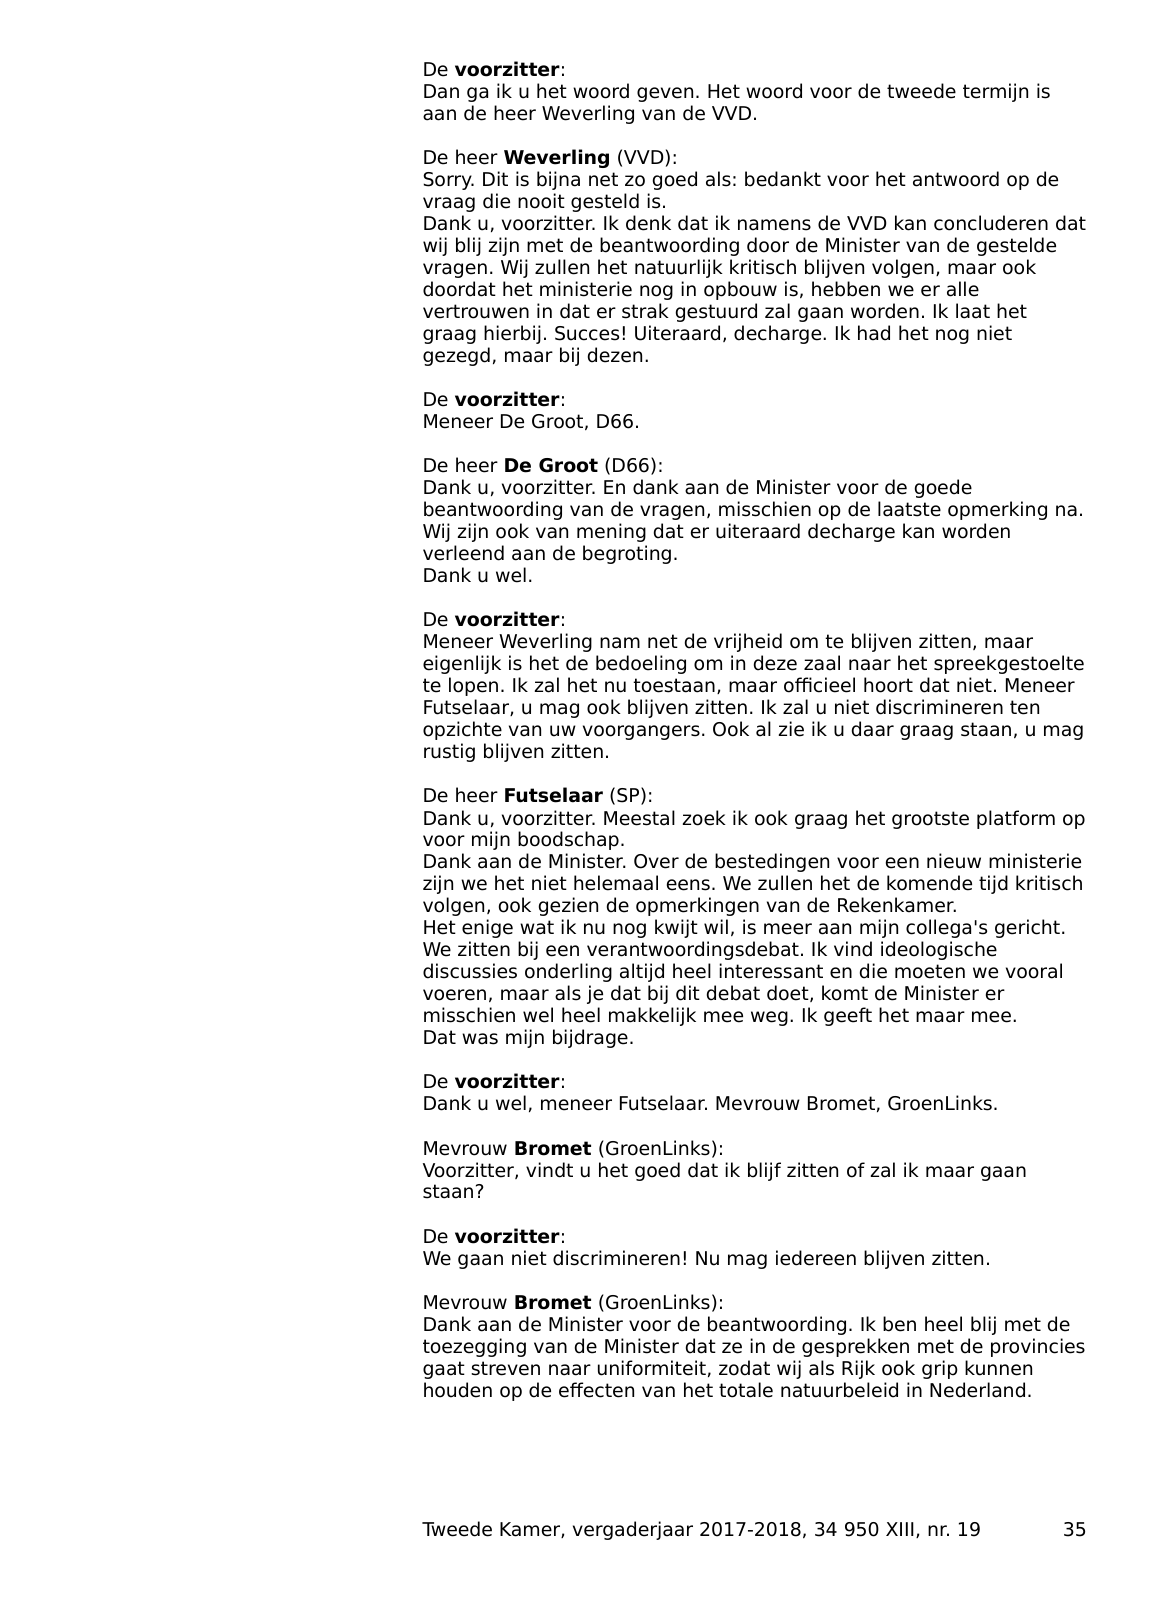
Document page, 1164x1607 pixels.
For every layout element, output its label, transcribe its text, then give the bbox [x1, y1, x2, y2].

text Dan ga ik u het woord geven. Het woord voor de tweede termijn is aan de heer Weverling van de VVD. [422, 81, 1087, 125]
text Mevrouw Bromet (GroenLinks): [422, 1292, 1087, 1314]
text Het enige wat ik nu nog kwijt wil, is meer aan mijn collega's gericht. We zitten bij een verantwoordingsdebat. Ik vind ideologische discussies onderling altijd heel interessant en die moeten we vooral voeren, maar als je dat bij dit debat doet, komt de Minister er misschien wel heel makkelijk mee weg. Ik geeft het maar mee. [422, 917, 1087, 1027]
text Dank u, voorzitter. En dank aan de Minister voor de goede beantwoording van de vragen, misschien op de laatste opmerking na. Wij zijn ook van mening dat er uiteraard decharge kan worden verleend aan de begroting. [422, 477, 1087, 565]
text Sorry. Dit is bijna net zo goed als: bedankt voor het antwoord op de vraag die nooit gesteld is. [422, 169, 1087, 213]
text Mevrouw Bromet (GroenLinks): [422, 1137, 1087, 1159]
text Dank u, voorzitter. Meestal zoek ik ook graag het grootste platform op voor mijn boodschap. [422, 807, 1087, 851]
text De voorzitter: [422, 609, 1087, 631]
text We gaan niet discrimineren! Nu mag iedereen blijven zitten. [422, 1248, 1087, 1269]
text De heer De Groot (D66): [422, 455, 1087, 477]
text Voorzitter, vindt u het goed dat ik blijf zitten of zal ik maar gaan staan? [422, 1159, 1087, 1203]
text De heer Weverling (VVD): [422, 147, 1087, 169]
text Meneer De Groot, D66. [422, 411, 1087, 433]
text Dank u, voorzitter. Ik denk dat ik namens de VVD kan concluderen dat wij blij zijn met de beantwoording door de Minister van de gestelde vragen. Wij zullen het natuurlijk kritisch blijven volgen, maar ook doordat het ministerie nog in opbouw is, hebben we er alle vertrouwen in dat er strak gestuurd zal gaan worden. Ik laat het graag hierbij. Succes! Uiteraard, decharge. Ik had het nog niet gezegd, maar bij dezen. [422, 213, 1087, 367]
text De voorzitter: [422, 1226, 1087, 1248]
text De voorzitter: [422, 59, 1087, 81]
text De voorzitter: [422, 1071, 1087, 1093]
text Dank u wel, meneer Futselaar. Mevrouw Bromet, GroenLinks. [422, 1093, 1087, 1115]
text Meneer Weverling nam net de vrijheid om te blijven zitten, maar eigenlijk is het de bedoeling om in deze zaal naar het spreekgestoelte te lopen. Ik zal het nu toestaan, maar officieel hoort dat niet. Meneer Futselaar, u mag ook blijven zitten. Ik zal u niet discrimineren ten opzichte van uw voorgangers. Ook al zie ik u daar graag staan, u mag rustig blijven zitten. [422, 631, 1087, 763]
text Dank u wel. [422, 565, 1087, 587]
text De voorzitter: [422, 389, 1087, 411]
text De heer Futselaar (SP): [422, 785, 1087, 807]
text Dat was mijn bijdrage. [422, 1027, 1087, 1049]
text Dank aan de Minister voor de beantwoording. Ik ben heel blij met de toezegging van de Minister dat ze in de gesprekken met de provincies gaat streven naar uniformiteit, zodat wij als Rijk ook grip kunnen houden op de effecten van het totale natuurbeleid in Nederland. [422, 1314, 1087, 1402]
text Dank aan de Minister. Over de bestedingen voor een nieuw ministerie zijn we het niet helemaal eens. We zullen het de komende tijd kritisch volgen, ook gezien de opmerkingen van de Rekenkamer. [422, 851, 1087, 917]
